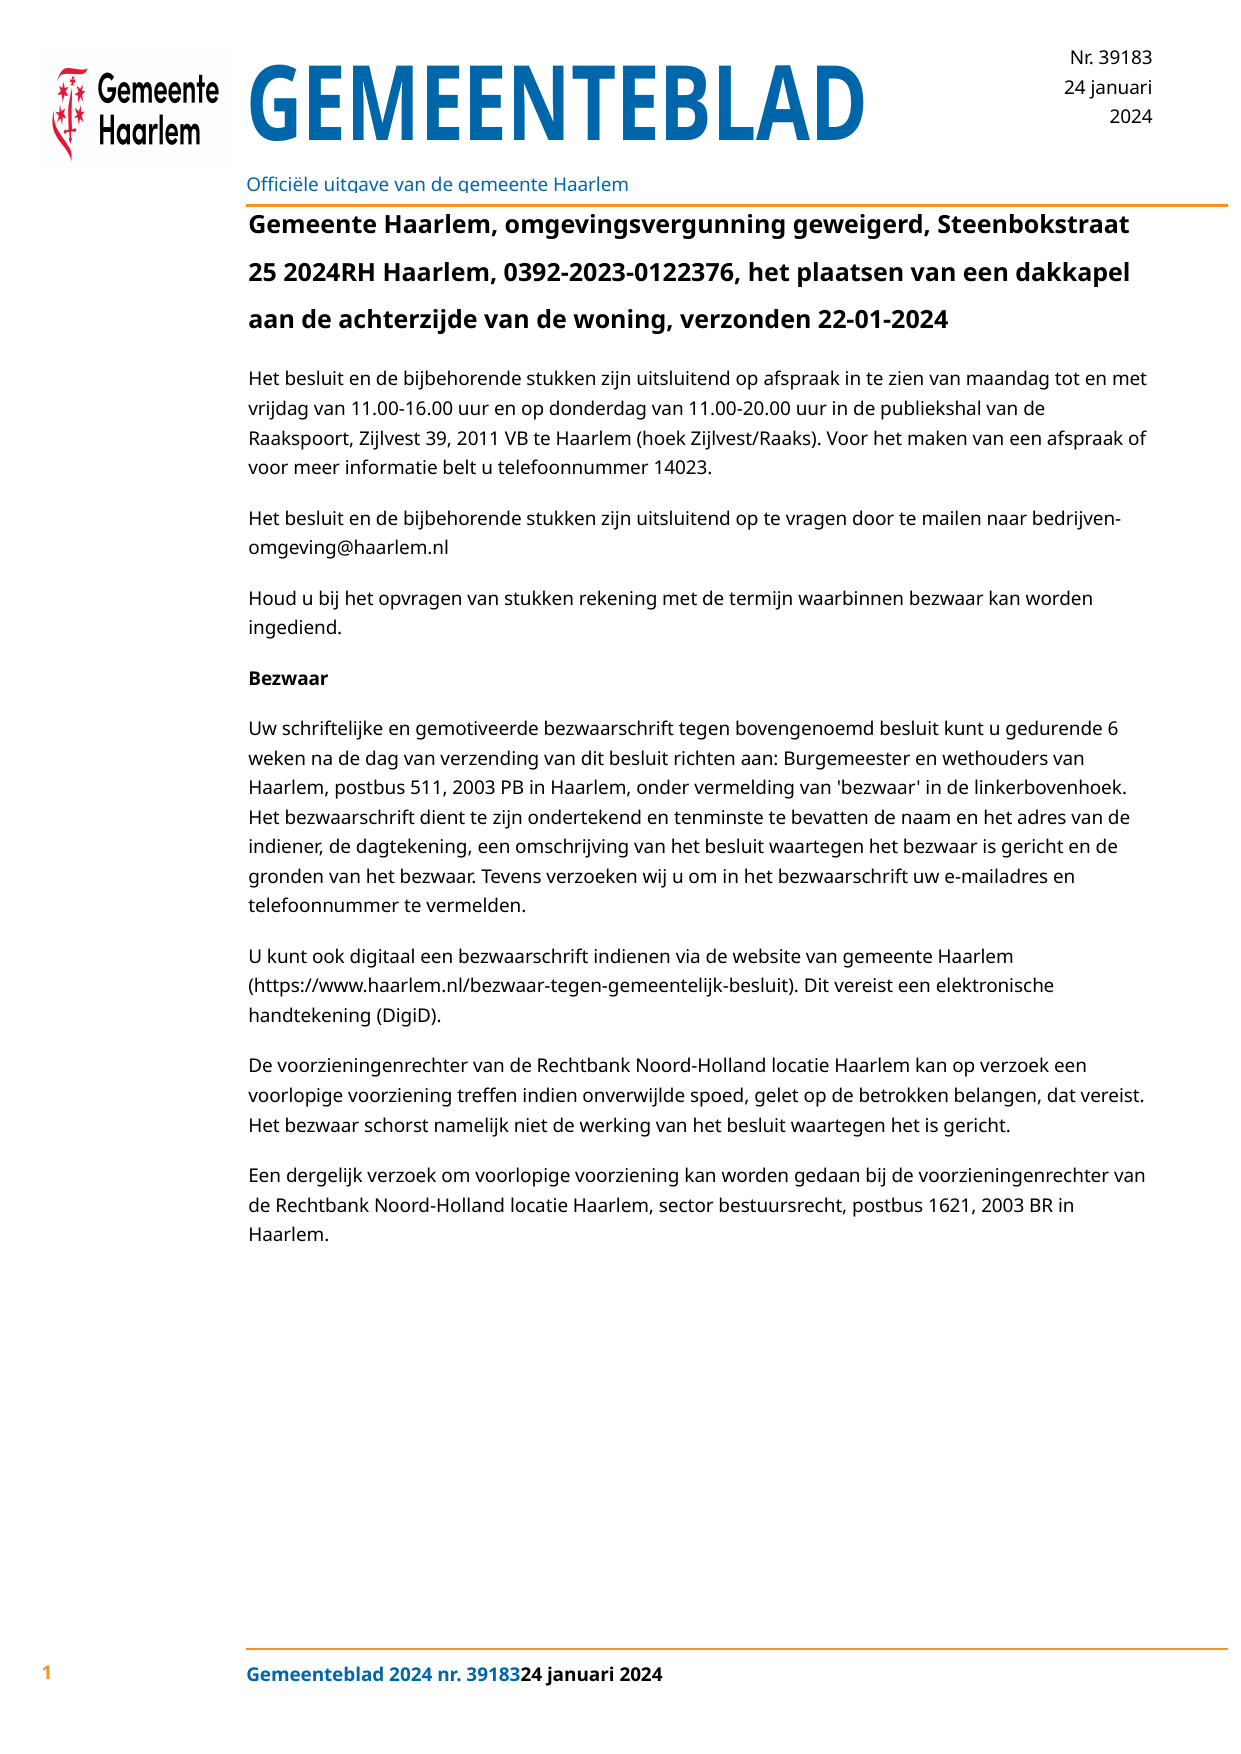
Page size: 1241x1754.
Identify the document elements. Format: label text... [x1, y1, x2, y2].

text Houd u bij het opvragen van stukken rekening met de termijn waarbinnen bezwaar kan worden ingediend. [248, 585, 1152, 640]
text Het besluit en de bijbehorende stukken zijn uitsluitend op afspraak in te zien van maandag tot en met vrijdag van 11.00-16.00 uur en op donderdag van 11.00-20.00 uur in de publiekshal van de Raakspoort, Zijlvest 39, 2011 VB te Haarlem (hoek Zijlvest/Raaks). Voor het maken van een afspraak of voor meer informatie belt u telefoonnummer 14023. [248, 366, 1152, 480]
text De voorzieningenrechter van de Rechtbank Noord-Holland locatie Haarlem kan op verzoek een voorlopige voorziening treffen indien onverwijlde spoed, gelet op de betrokken belangen, dat vereist. Het bezwaar schorst namelijk niet de werking van het besluit waartegen het is gericht. [248, 1053, 1152, 1137]
text Bezwaar [248, 665, 1152, 690]
text Het besluit en de bijbehorende stukken zijn uitsluitend op te vragen door te mailen naar bedrijven-omgeving@haarlem.nl [248, 505, 1152, 560]
text Gemeente Haarlem, omgevingsvergunning geweigerd, Steenbokstraat 25 2024RH Haarlem, 0392-2023-0122376, het plaatsen van een dakkapel aan de achterzijde van de woning, verzonden 22-01-2024 [248, 207, 1152, 336]
text Een dergelijk verzoek om voorlopige voorziening kan worden gedaan bij de voorzieningenrechter van de Rechtbank Noord-Holland locatie Haarlem, sector bestuursrecht, postbus 1621, 2003 BR in Haarlem. [248, 1162, 1152, 1247]
picture [41, 47, 231, 172]
text U kunt ook digitaal een bezwaarschrift indienen via de website van gemeente Haarlem (https://www.haarlem.nl/bezwaar-tegen-gemeentelijk-besluit). Dit vereist een elektronische handtekening (DigiD). [248, 943, 1152, 1028]
text Uw schriftelijke en gemotiveerde bezwaarschrift tegen bovengenoemd besluit kunt u gedurende 6 weken na de dag van verzending van dit besluit richten aan: Burgemeester en wethouders van Haarlem, postbus 511, 2003 PB in Haarlem, onder vermelding van 'bezwaar' in de linkerbovenhoek. Het bezwaarschrift dient te zijn ondertekend en tenminste te bevatten de naam en het adres van de indiener, de dagtekening, een omschrijving van het besluit waartegen het bezwaar is gericht en de gronden van het bezwaar. Tevens verzoeken wij u om in het bezwaarschrift uw e-mailadres en telefoonnummer te vermelden. [248, 715, 1152, 918]
